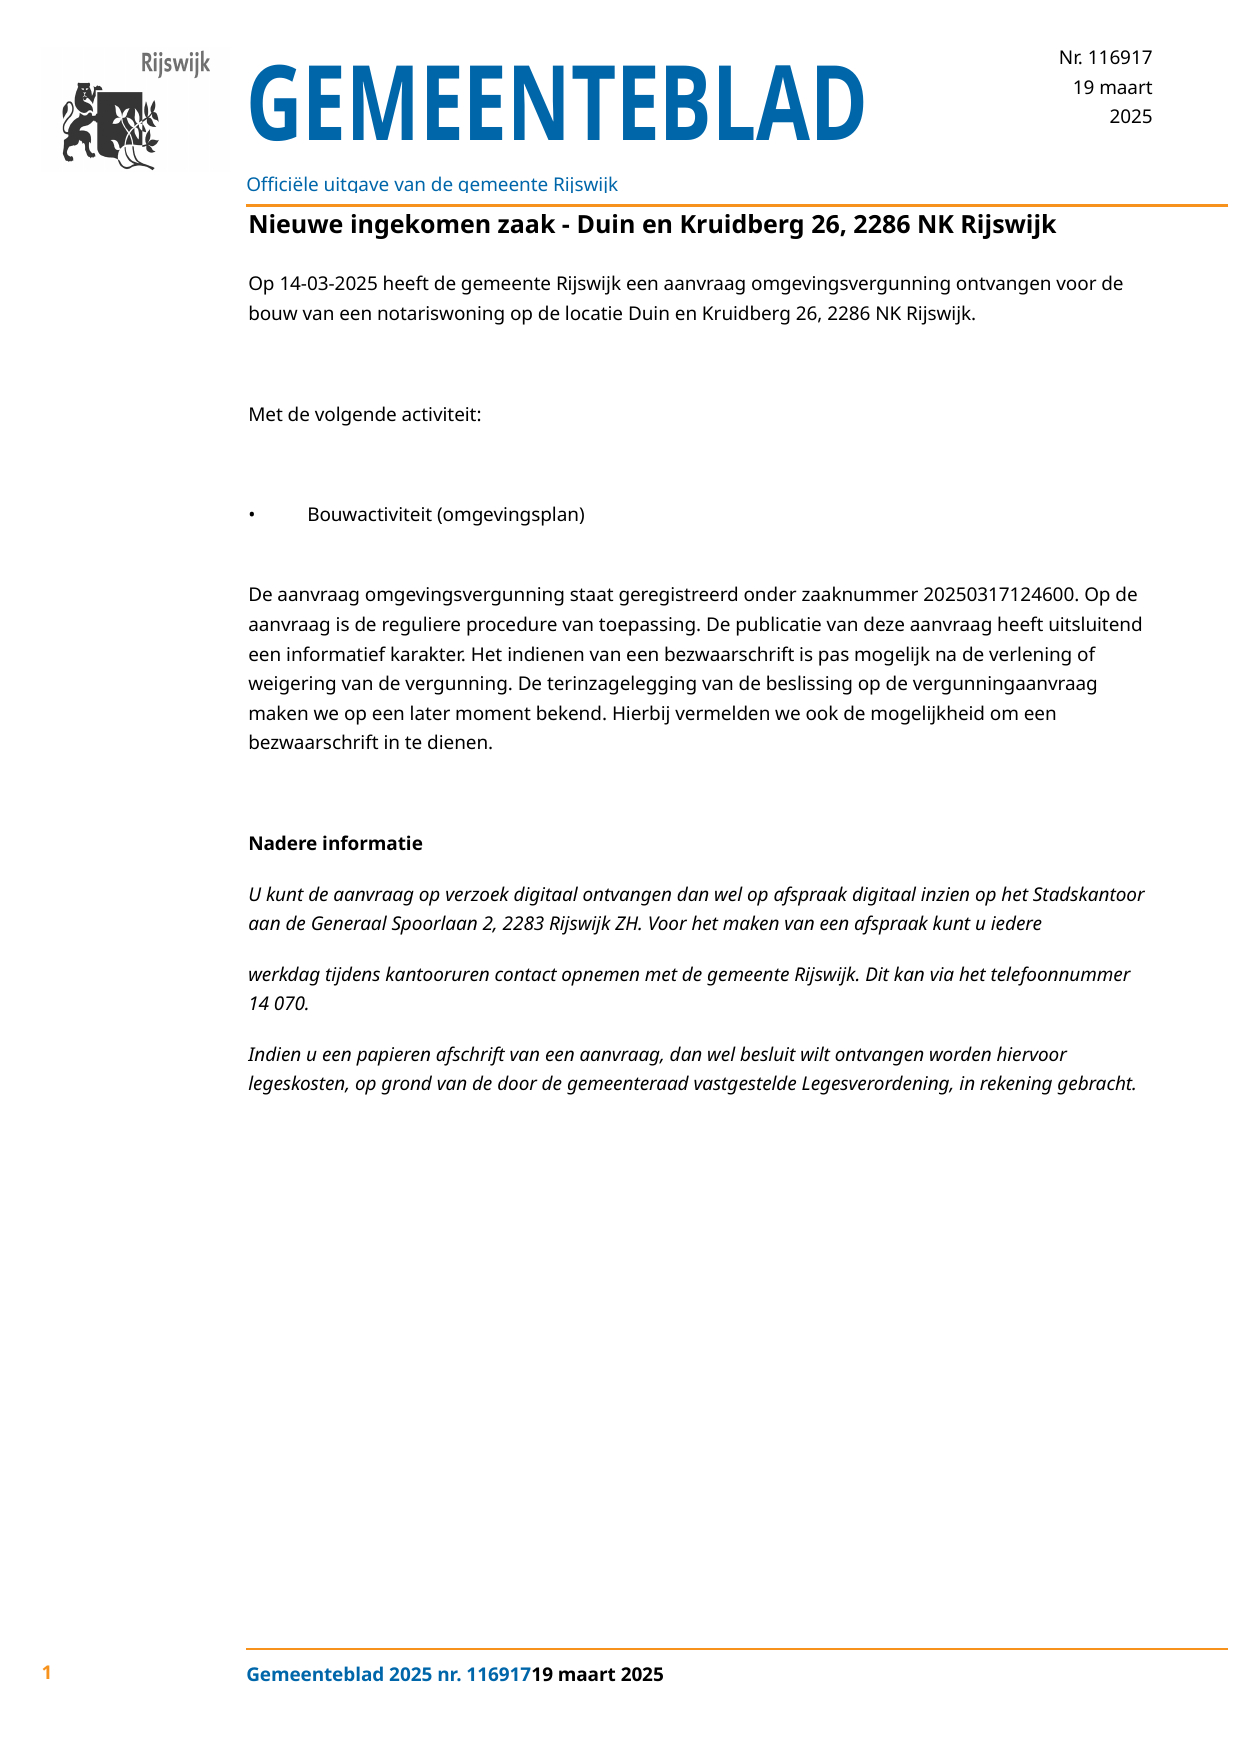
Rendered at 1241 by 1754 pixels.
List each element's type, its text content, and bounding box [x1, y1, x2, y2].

text Nieuwe ingekomen zaak - Duin en Kruidberg 26, 2286 NK Rijswijk [248, 207, 1152, 241]
text U kunt de aanvraag op verzoek digitaal ontvangen dan wel op afspraak digitaal inzien op het Stadskantoor aan de Generaal Spoorlaan 2, 2283 Rijswijk ZH. Voor het maken van een afspraak kunt u iedere [248, 881, 1152, 936]
picture [41, 47, 231, 172]
text Indien u een papieren afschrift van een aanvraag, dan wel besluit wilt ontvangen worden hiervoor legeskosten, op grond van de door de gemeenteraad vastgestelde Legesverordening, in rekening gebracht. [248, 1041, 1152, 1096]
text werkdag tijdens kantooruren contact opnemen met de gemeente Rijswijk. Dit kan via het telefoonnummer 14 070. [248, 961, 1152, 1016]
text Nadere informatie [248, 830, 1152, 856]
text Met de volgende activiteit: [248, 401, 1152, 426]
text Op 14-03-2025 heeft de gemeente Rijswijk een aanvraag omgevingsvergunning ontvangen voor de bouw van een notariswoning op de locatie Duin en Kruidberg 26, 2286 NK Rijswijk. [248, 270, 1152, 326]
list Bouwactiviteit (omgevingsplan) [248, 502, 1152, 527]
text De aanvraag omgevingsvergunning staat geregistreerd onder zaaknummer 20250317124600. Op de aanvraag is de reguliere procedure van toepassing. De publicatie van deze aanvraag heeft uitsluitend een informatief karakter. Het indienen van een bezwaarschrift is pas mogelijk na de verlening of weigering van de vergunning. De terinzagelegging van de beslissing op de vergunningaanvraag maken we op een later moment bekend. Hierbij vermelden we ook de mogelijkheid om een bezwaarschrift in te dienen. [248, 582, 1152, 755]
